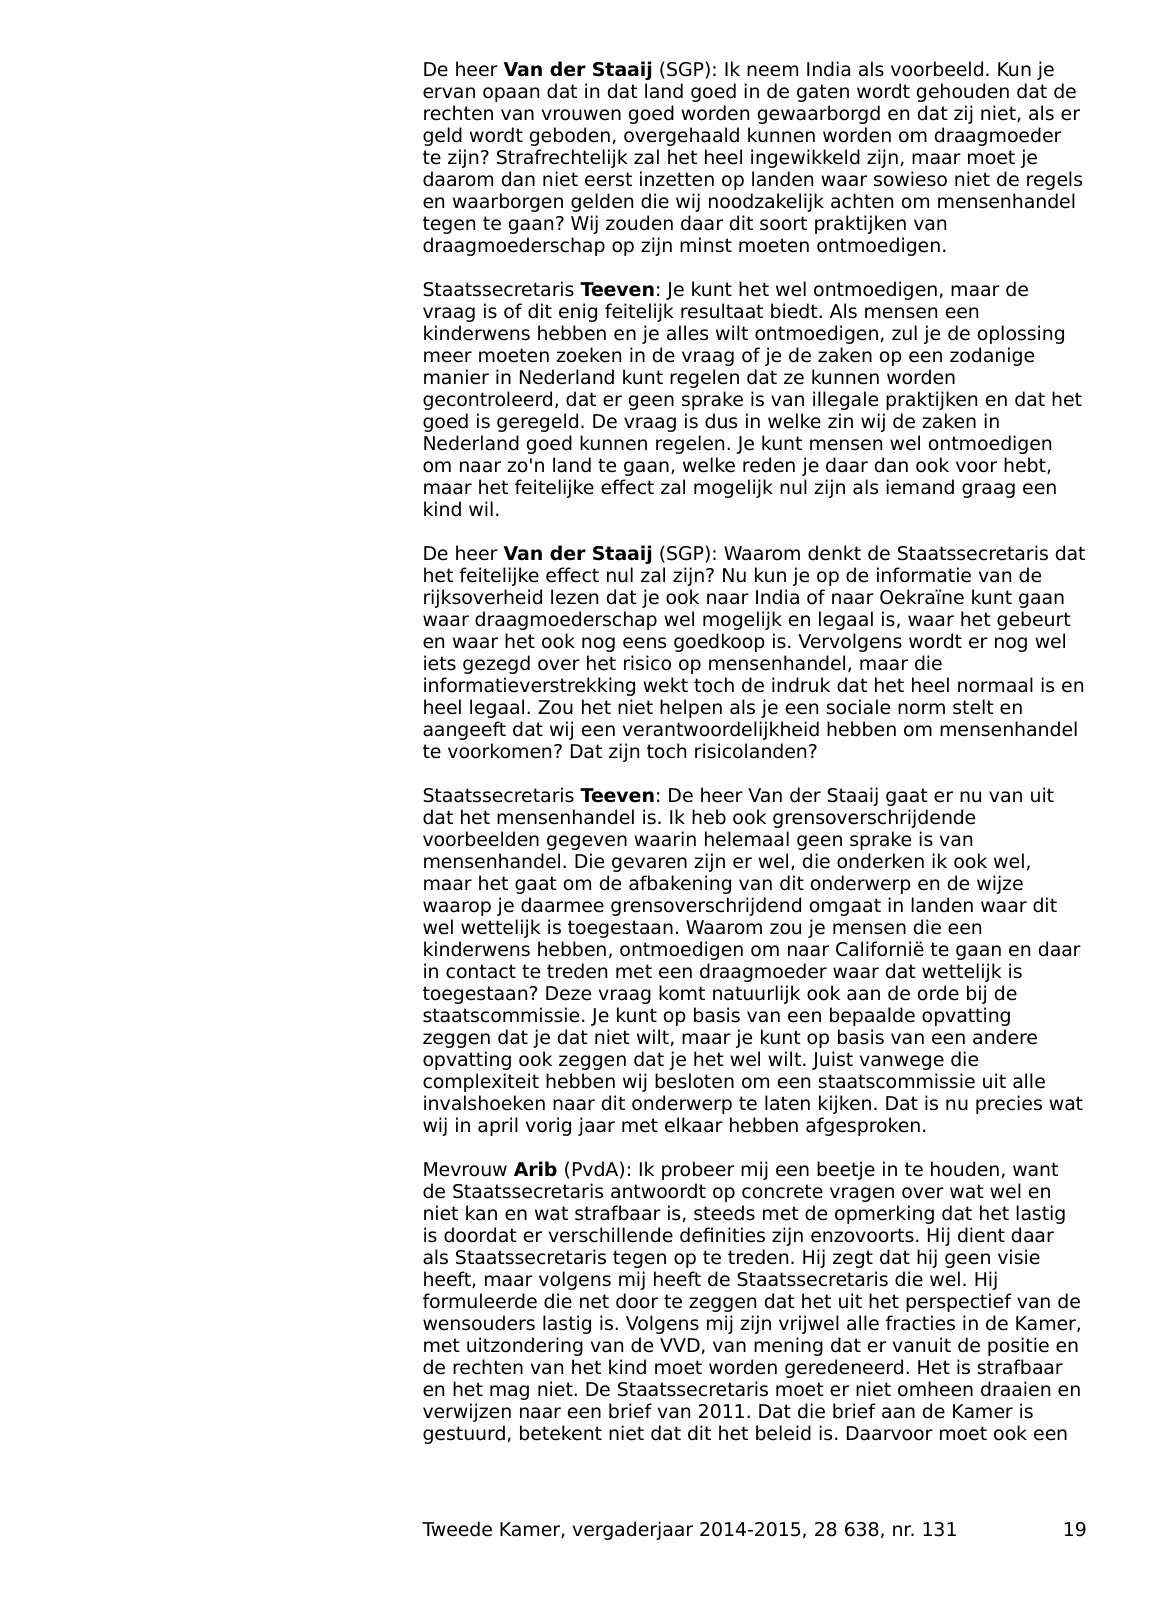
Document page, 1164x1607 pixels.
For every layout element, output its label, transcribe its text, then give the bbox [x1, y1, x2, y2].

text Staatssecretaris Teeven: Je kunt het wel ontmoedigen, maar de vraag is of dit enig feitelijk resultaat biedt. Als mensen een kinderwens hebben en je alles wilt ontmoedigen, zul je de oplossing meer moeten zoeken in de vraag of je de zaken op een zodanige manier in Nederland kunt regelen dat ze kunnen worden gecontroleerd, dat er geen sprake is van illegale praktijken en dat het goed is geregeld. De vraag is dus in welke zin wij de zaken in Nederland goed kunnen regelen. Je kunt mensen wel ontmoedigen om naar zo'n land te gaan, welke reden je daar dan ook voor hebt, maar het feitelijke effect zal mogelijk nul zijn als iemand graag een kind wil. [422, 279, 1087, 521]
text Staatssecretaris Teeven: De heer Van der Staaij gaat er nu van uit dat het mensenhandel is. Ik heb ook grensoverschrijdende voorbeelden gegeven waarin helemaal geen sprake is van mensenhandel. Die gevaren zijn er wel, die onderken ik ook wel, maar het gaat om de afbakening van dit onderwerp en de wijze waarop je daarmee grensoverschrijdend omgaat in landen waar dit wel wettelijk is toegestaan. Waarom zou je mensen die een kinderwens hebben, ontmoedigen om naar Californië te gaan en daar in contact te treden met een draagmoeder waar dat wettelijk is toegestaan? Deze vraag komt natuurlijk ook aan de orde bij de staatscommissie. Je kunt op basis van een bepaalde opvatting zeggen dat je dat niet wilt, maar je kunt op basis van een andere opvatting ook zeggen dat je het wel wilt. Juist vanwege die complexiteit hebben wij besloten om een staatscommissie uit alle invalshoeken naar dit onderwerp te laten kijken. Dat is nu precies wat wij in april vorig jaar met elkaar hebben afgesproken. [422, 785, 1087, 1137]
text De heer Van der Staaij (SGP): Waarom denkt de Staatssecretaris dat het feitelijke effect nul zal zijn? Nu kun je op de informatie van de rijksoverheid lezen dat je ook naar India of naar Oekraïne kunt gaan waar draagmoederschap wel mogelijk en legaal is, waar het gebeurt en waar het ook nog eens goedkoop is. Vervolgens wordt er nog wel iets gezegd over het risico op mensenhandel, maar die informatieverstrekking wekt toch de indruk dat het heel normaal is en heel legaal. Zou het niet helpen als je een sociale norm stelt en aangeeft dat wij een verantwoordelijkheid hebben om mensenhandel te voorkomen? Dat zijn toch risicolanden? [422, 543, 1087, 763]
text Mevrouw Arib (PvdA): Ik probeer mij een beetje in te houden, want de Staatssecretaris antwoordt op concrete vragen over wat wel en niet kan en wat strafbaar is, steeds met de opmerking dat het lastig is doordat er verschillende definities zijn enzovoorts. Hij dient daar als Staatssecretaris tegen op te treden. Hij zegt dat hij geen visie heeft, maar volgens mij heeft de Staatssecretaris die wel. Hij formuleerde die net door te zeggen dat het uit het perspectief van de wensouders lastig is. Volgens mij zijn vrijwel alle fracties in de Kamer, met uitzondering van de VVD, van mening dat er vanuit de positie en de rechten van het kind moet worden geredeneerd. Het is strafbaar en het mag niet. De Staatssecretaris moet er niet omheen draaien en verwijzen naar een brief van 2011. Dat die brief aan de Kamer is gestuurd, betekent niet dat dit het beleid is. Daarvoor moet ook een [422, 1159, 1087, 1444]
text De heer Van der Staaij (SGP): Ik neem India als voorbeeld. Kun je ervan opaan dat in dat land goed in de gaten wordt gehouden dat de rechten van vrouwen goed worden gewaarborgd en dat zij niet, als er geld wordt geboden, overgehaald kunnen worden om draagmoeder te zijn? Strafrechtelijk zal het heel ingewikkeld zijn, maar moet je daarom dan niet eerst inzetten op landen waar sowieso niet de regels en waarborgen gelden die wij noodzakelijk achten om mensenhandel tegen te gaan? Wij zouden daar dit soort praktijken van draagmoederschap op zijn minst moeten ontmoedigen. [422, 59, 1087, 257]
